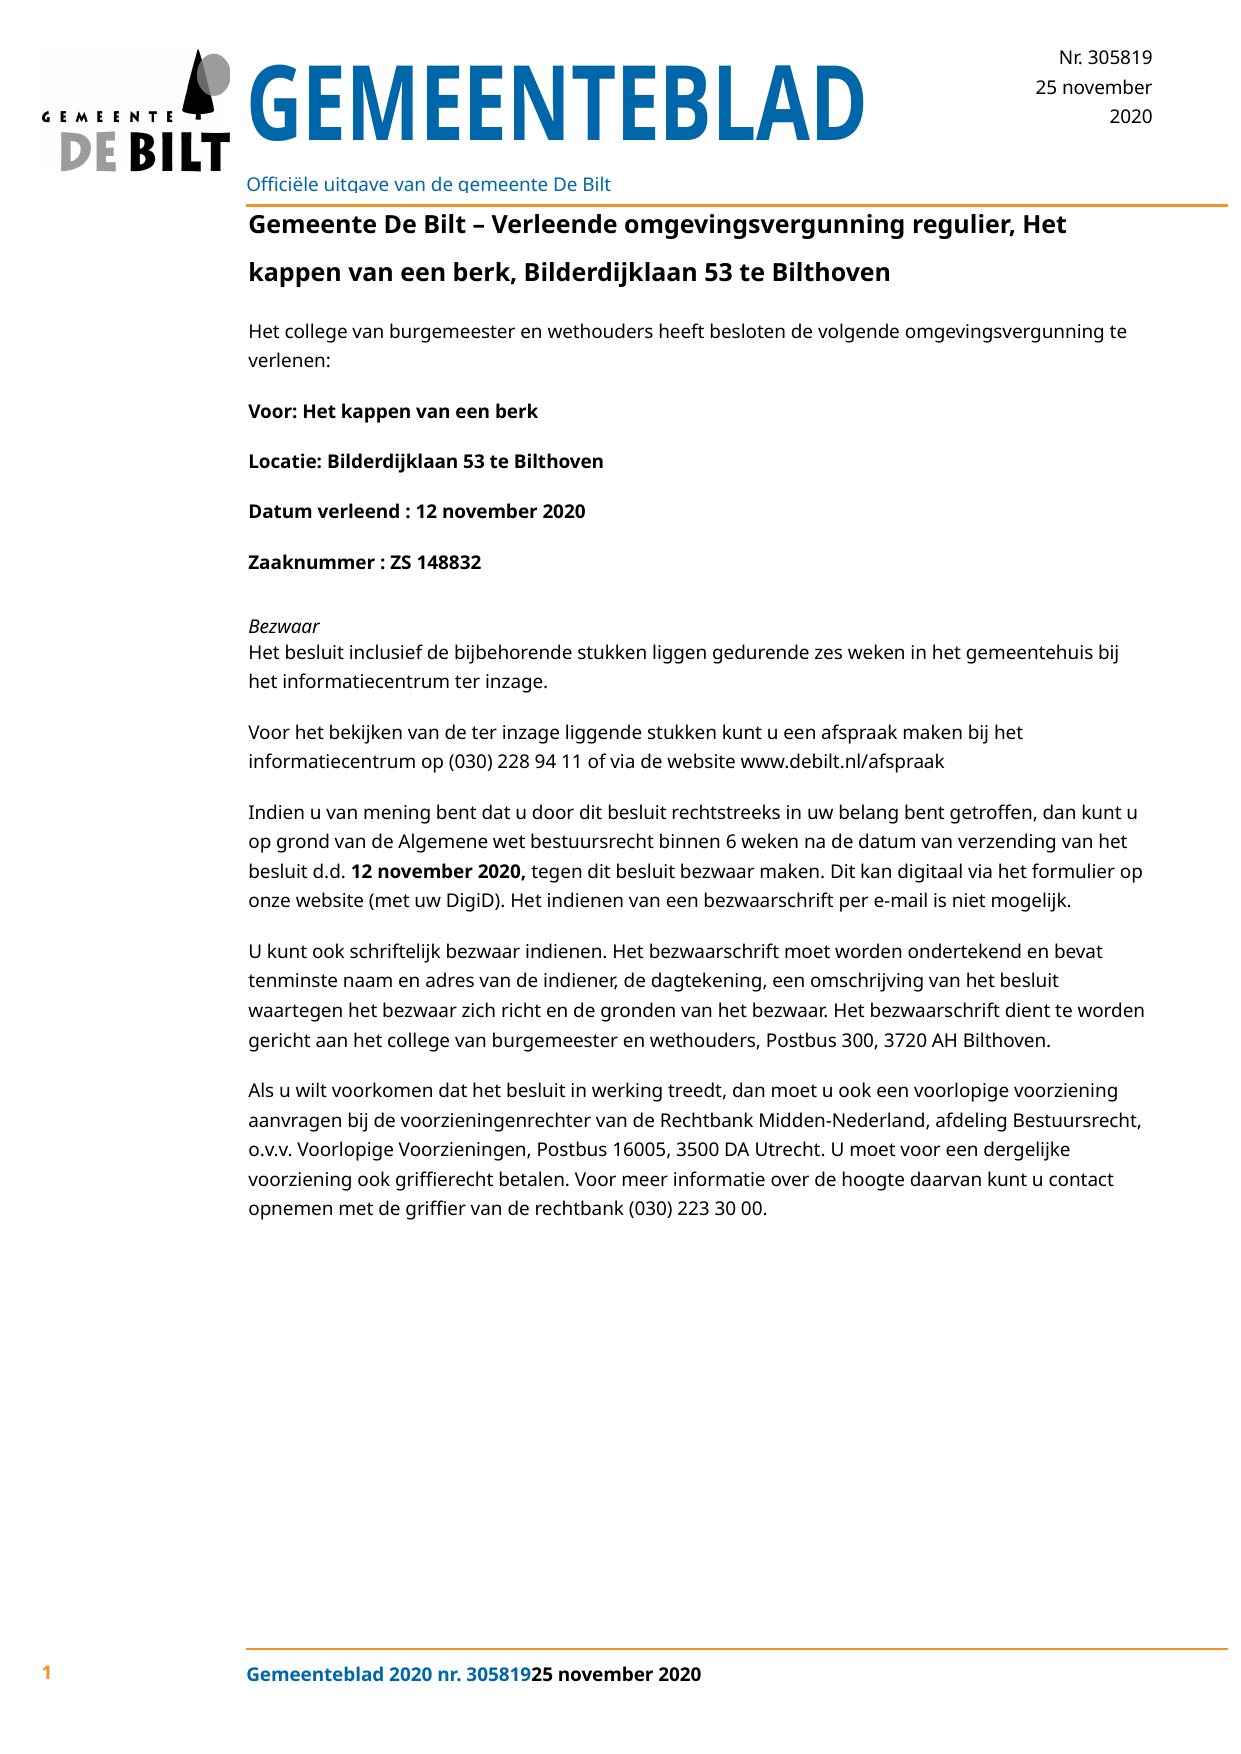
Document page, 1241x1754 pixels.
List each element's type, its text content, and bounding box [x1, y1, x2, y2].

text Voor het bekijken van de ter inzage liggende stukken kunt u een afspraak maken bij het informatiecentrum op (030) 228 94 11 of via de website www.debilt.nl/afspraak [248, 719, 1152, 774]
text U kunt ook schriftelijk bezwaar indienen. Het bezwaarschrift moet worden ondertekend en bevat tenminste naam en adres van de indiener, de dagtekening, een omschrijving van het besluit waartegen het bezwaar zich richt en de gronden van het bezwaar. Het bezwaarschrift dient te worden gericht aan het college van burgemeester en wethouders, Postbus 300, 3720 AH Bilthoven. [248, 938, 1152, 1052]
text Indien u van mening bent dat u door dit besluit rechtstreeks in uw belang bent getroffen, dan kunt u op grond van de Algemene wet bestuursrecht binnen 6 weken na de datum van verzending van het besluit d.d. 12 november 2020, tegen dit besluit bezwaar maken. Dit kan digitaal via het formulier op onze website (met uw DigiD). Het indienen van een bezwaarschrift per e-mail is niet mogelijk. [248, 799, 1152, 913]
text Het besluit inclusief de bijbehorende stukken liggen gedurende zes weken in het gemeentehuis bij het informatiecentrum ter inzage. [248, 639, 1152, 694]
text Locatie: Bilderdijklaan 53 te Bilthoven [248, 448, 1152, 474]
text Voor: Het kappen van een berk [248, 398, 1152, 424]
text Bezwaar [248, 613, 1152, 639]
text Zaaknummer : ZS 148832 [248, 549, 1152, 575]
text Datum verleend : 12 november 2020 [248, 499, 1152, 524]
text Het college van burgemeester en wethouders heeft besloten de volgende omgevingsvergunning te verlenen: [248, 318, 1152, 373]
picture [41, 47, 231, 172]
text Gemeente De Bilt – Verleende omgevingsvergunning regulier, Het kappen van een berk, Bilderdijklaan 53 te Bilthoven [248, 207, 1152, 288]
text Als u wilt voorkomen dat het besluit in werking treedt, dan moet u ook een voorlopige voorziening aanvragen bij de voorzieningenrechter van de Rechtbank Midden-Nederland, afdeling Bestuursrecht, o.v.v. Voorlopige Voorzieningen, Postbus 16005, 3500 DA Utrecht. U moet voor een dergelijke voorziening ook griffierecht betalen. Voor meer informatie over de hoogte daarvan kunt u contact opnemen met de griffier van de rechtbank (030) 223 30 00. [248, 1077, 1152, 1221]
